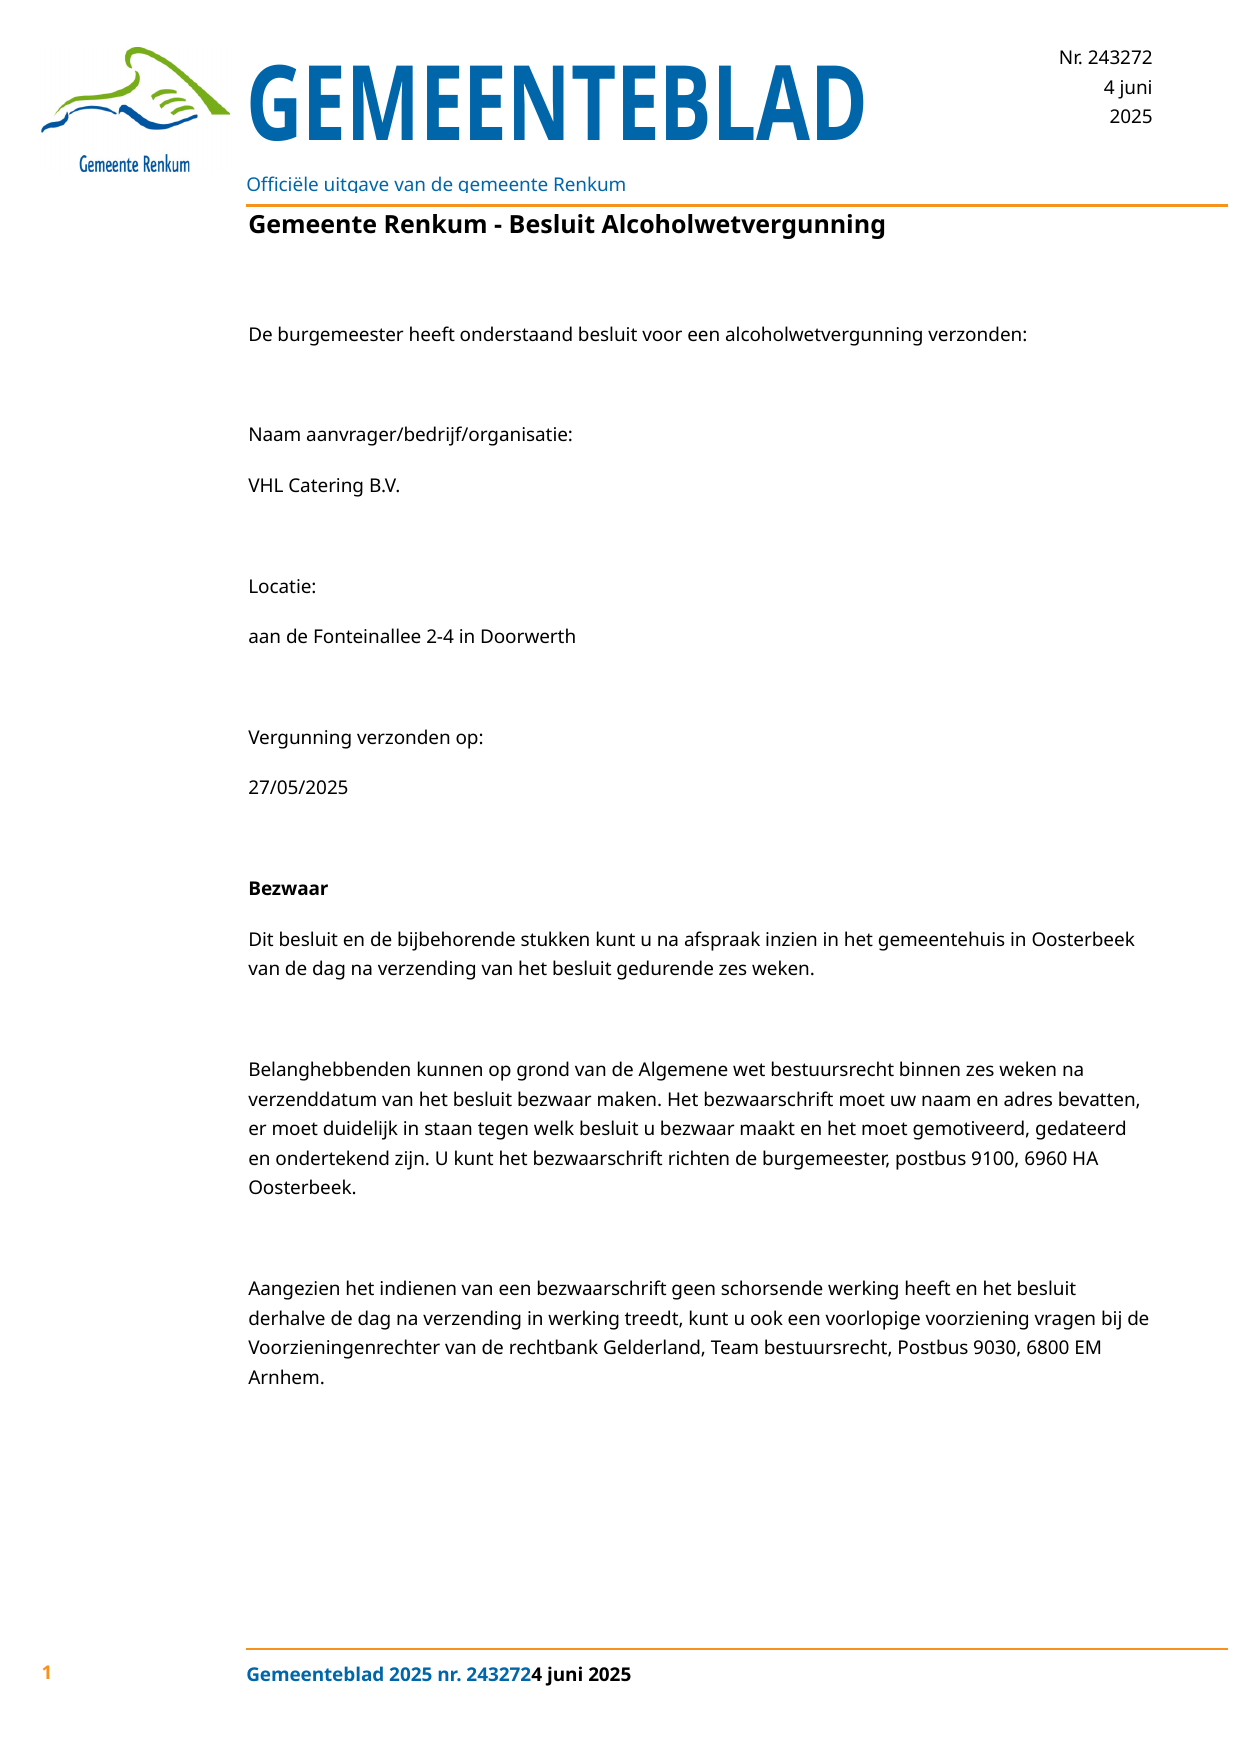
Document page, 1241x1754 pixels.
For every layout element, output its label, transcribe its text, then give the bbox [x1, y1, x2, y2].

picture [41, 47, 231, 172]
text Gemeente Renkum - Besluit Alcoholwetvergunning [248, 207, 1152, 241]
text Bezwaar [248, 875, 1152, 901]
text Locatie: [248, 573, 1152, 598]
text Belanghebbenden kunnen op grond van de Algemene wet bestuursrecht binnen zes weken na verzenddatum van het besluit bezwaar maken. Het bezwaarschrift moet uw naam en adres bevatten, er moet duidelijk in staan tegen welk besluit u bezwaar maakt en het moet gemotiveerd, gedateerd en ondertekend zijn. U kunt het bezwaarschrift richten de burgemeester, postbus 9100, 6960 HA Oosterbeek. [248, 1056, 1152, 1200]
text 27/05/2025 [248, 774, 1152, 800]
text aan de Fonteinallee 2-4 in Doorwerth [248, 623, 1152, 649]
text Naam aanvrager/bedrijf/organisatie: [248, 422, 1152, 447]
text Vergunning verzonden op: [248, 724, 1152, 750]
text VHL Catering B.V. [248, 472, 1152, 498]
text Aangezien het indienen van een bezwaarschrift geen schorsende werking heeft en het besluit derhalve de dag na verzending in werking treedt, kunt u ook een voorlopige voorziening vragen bij de Voorzieningenrechter van de rechtbank Gelderland, Team bestuursrecht, Postbus 9030, 6800 EM Arnhem. [248, 1275, 1152, 1390]
text Dit besluit en de bijbehorende stukken kunt u na afspraak inzien in het gemeentehuis in Oosterbeek van de dag na verzending van het besluit gedurende zes weken. [248, 926, 1152, 981]
text De burgemeester heeft onderstaand besluit voor een alcoholwetvergunning verzonden: [248, 321, 1152, 346]
